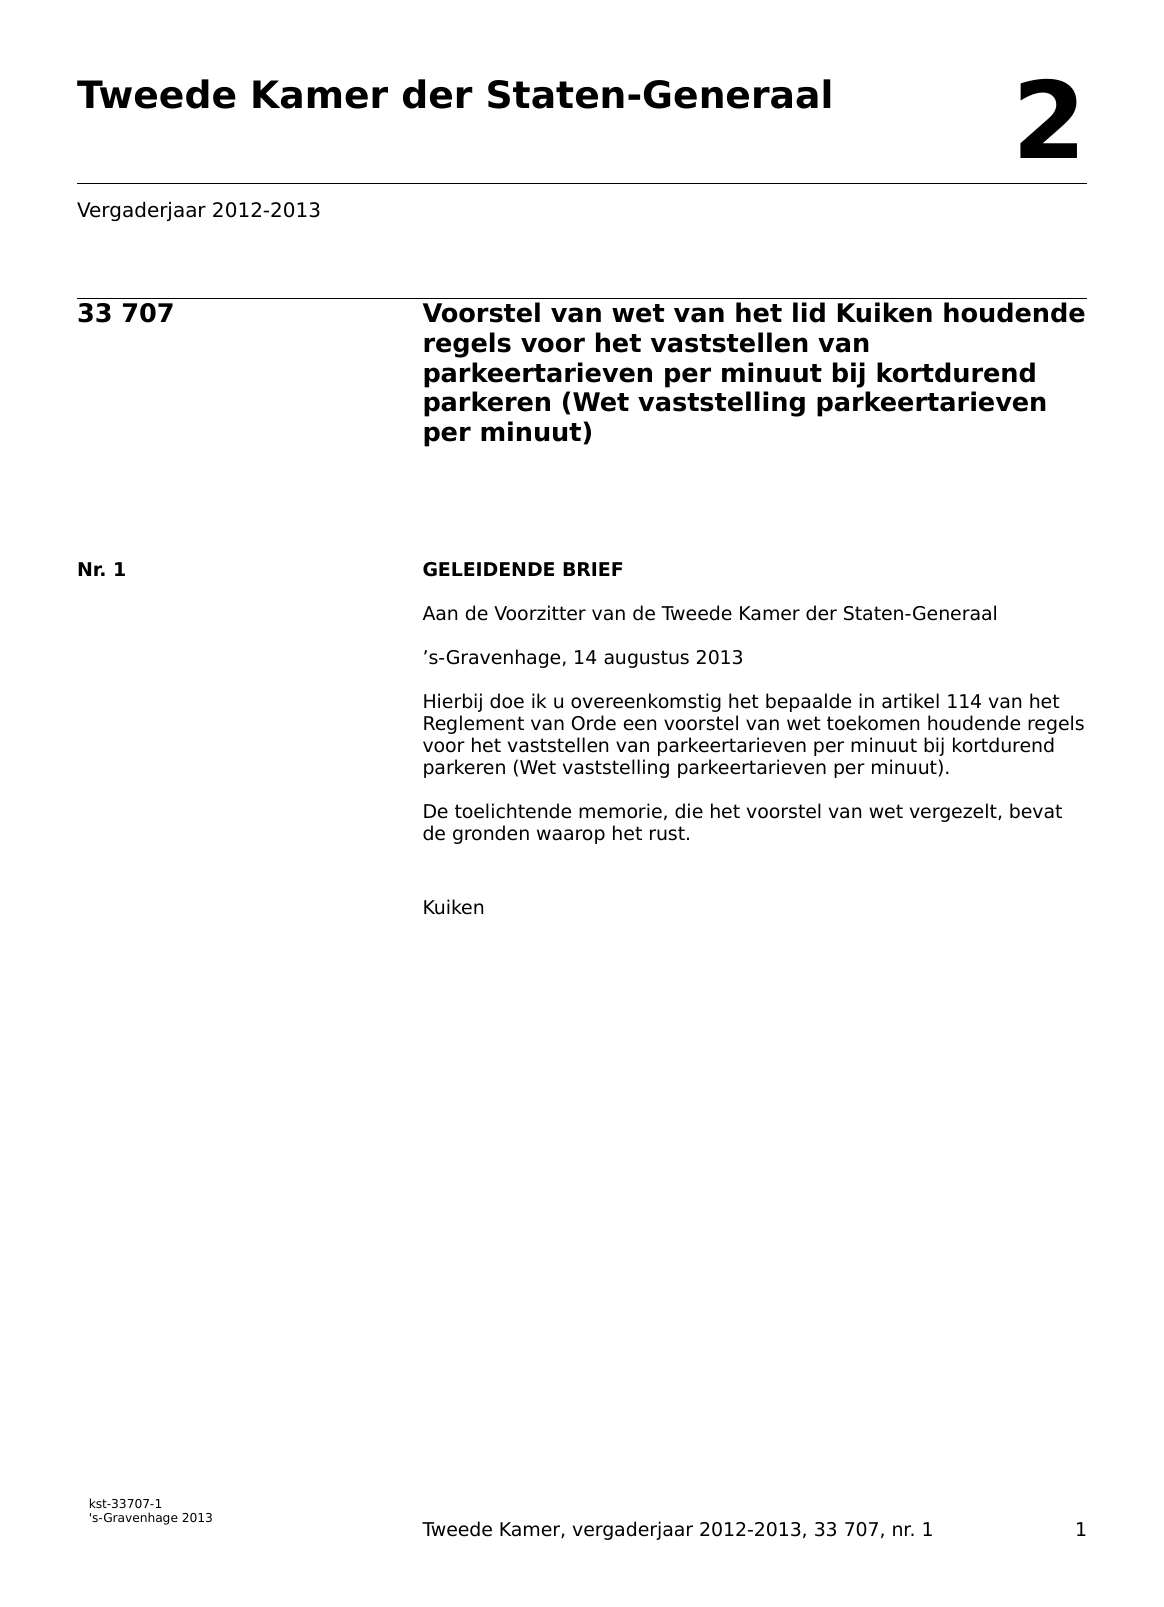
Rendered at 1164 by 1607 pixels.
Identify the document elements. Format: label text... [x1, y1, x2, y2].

subtitle Nr. 1 GELEIDENDE BRIEF [77, 558, 1087, 580]
text Kuiken [422, 875, 1087, 919]
table_header 2 [886, 59, 1087, 183]
text Aan de Voorzitter van de Tweede Kamer der Staten-Generaal [422, 603, 1087, 624]
table_cell Vergaderjaar 2012-2013 [77, 184, 1087, 298]
table_header Tweede Kamer der Staten-Generaal [77, 59, 886, 183]
text 's-Gravenhage 2013 [88, 1511, 323, 1525]
text kst-33707-1 [88, 1497, 323, 1511]
subtitle 33 707 Voorstel van wet van het lid Kuiken houdende regels voor het vaststellen van parkeertarieven per minuut bij kortdurend parkeren (Wet vaststelling parkeertarieven per minuut) [77, 299, 1087, 447]
text Hierbij doe ik u overeenkomstig het bepaalde in artikel 114 van het Reglement van Orde een voorstel van wet toekomen houdende regels voor het vaststellen van parkeertarieven per minuut bij kortdurend parkeren (Wet vaststelling parkeertarieven per minuut). [422, 691, 1087, 779]
text De toelichtende memorie, die het voorstel van wet vergezelt, bevat de gronden waarop het rust. [422, 801, 1087, 845]
text ’s-Gravenhage, 14 augustus 2013 [422, 647, 1087, 669]
